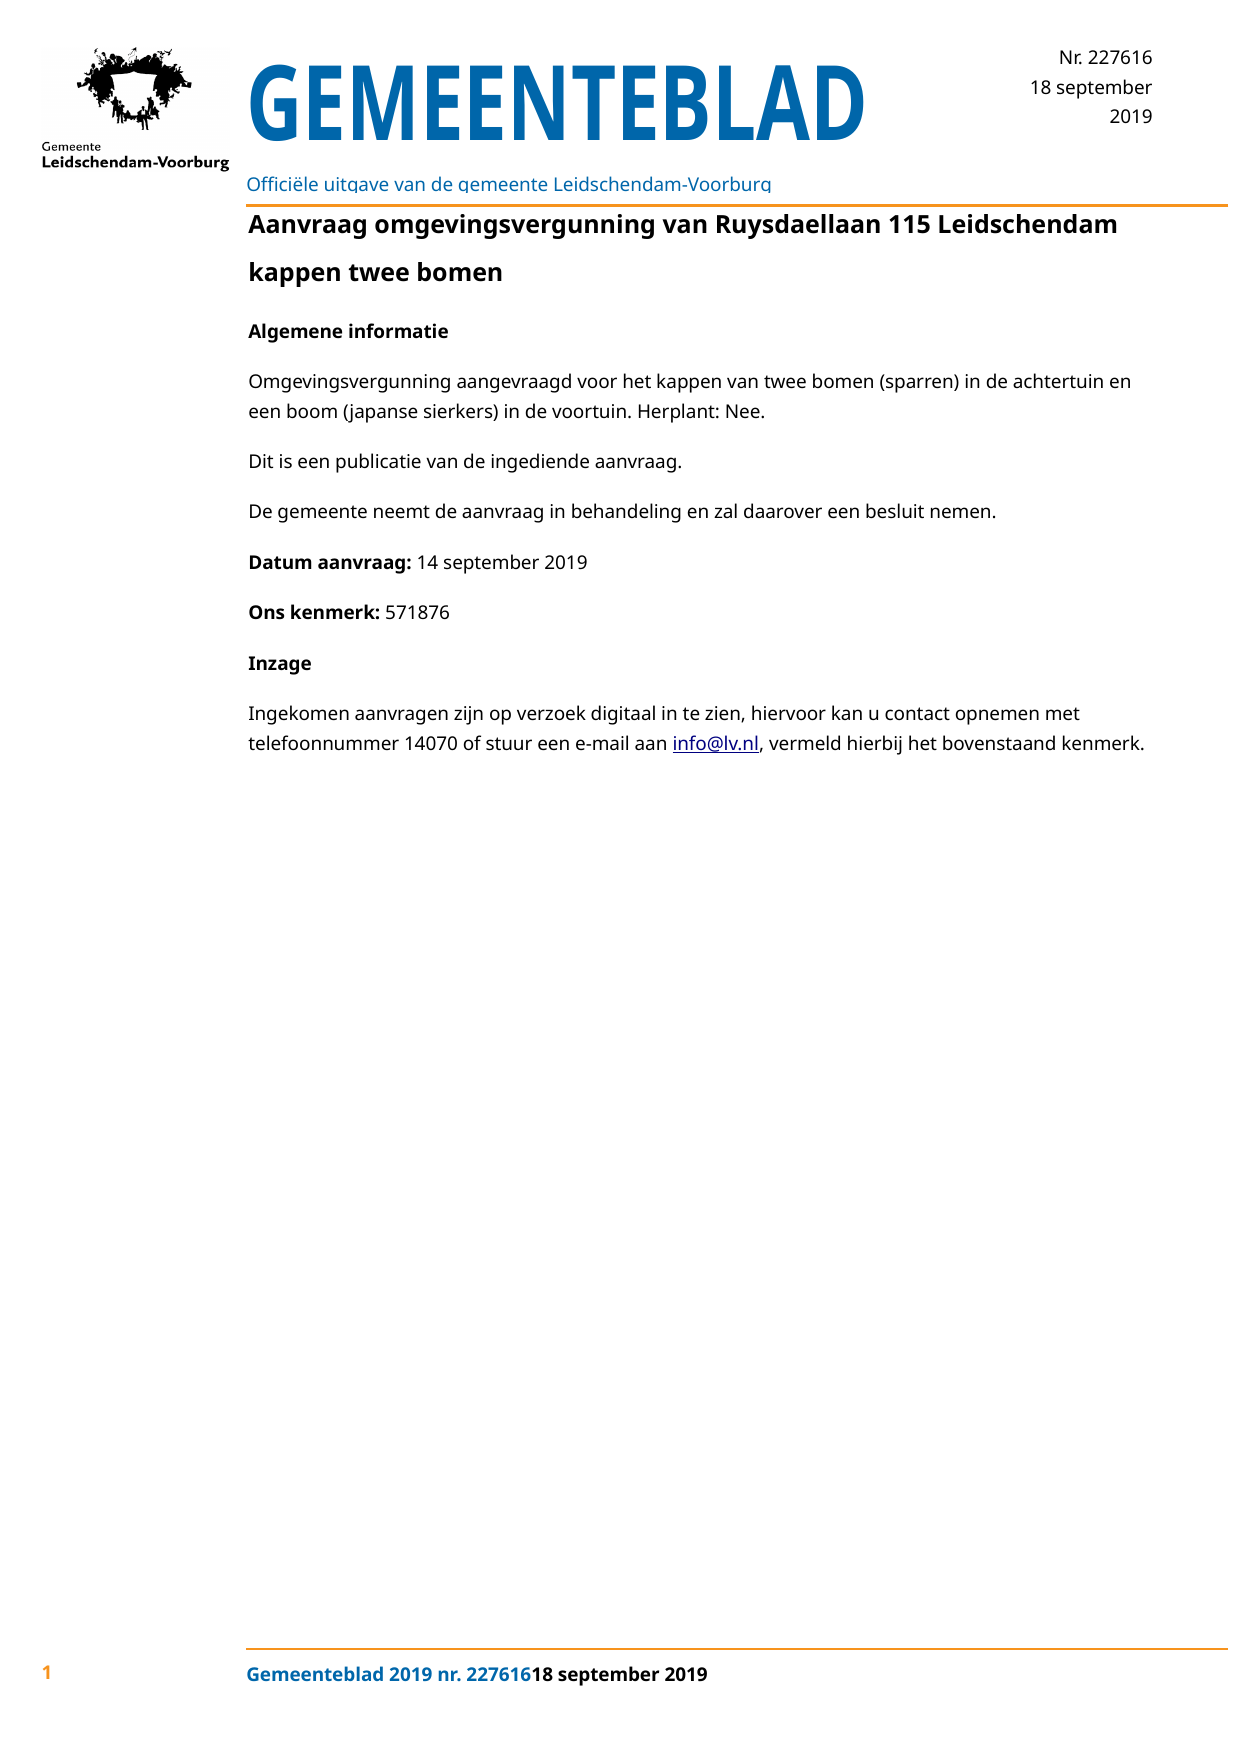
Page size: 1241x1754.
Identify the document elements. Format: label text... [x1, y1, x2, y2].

text Omgevingsvergunning aangevraagd voor het kappen van twee bomen (sparren) in de achtertuin en een boom (japanse sierkers) in de voortuin. Herplant: Nee. [248, 368, 1152, 424]
text De gemeente neemt de aanvraag in behandeling en zal daarover een besluit nemen. [248, 499, 1152, 524]
text Dit is een publicatie van de ingediende aanvraag. [248, 448, 1152, 474]
picture [41, 47, 231, 172]
text Ons kenmerk: 571876 [248, 599, 1152, 625]
text Datum aanvraag: 14 september 2019 [248, 549, 1152, 575]
text Algemene informatie [248, 318, 1152, 344]
text Ingekomen aanvragen zijn op verzoek digitaal in te zien, hiervoor kan u contact opnemen met telefoonnummer 14070 of stuur een e-mail aan info@lv.nl, vermeld hierbij het bovenstaand kenmerk. [248, 700, 1152, 756]
text Inzage [248, 650, 1152, 676]
text Aanvraag omgevingsvergunning van Ruysdaellaan 115 Leidschendam kappen twee bomen [248, 207, 1152, 288]
